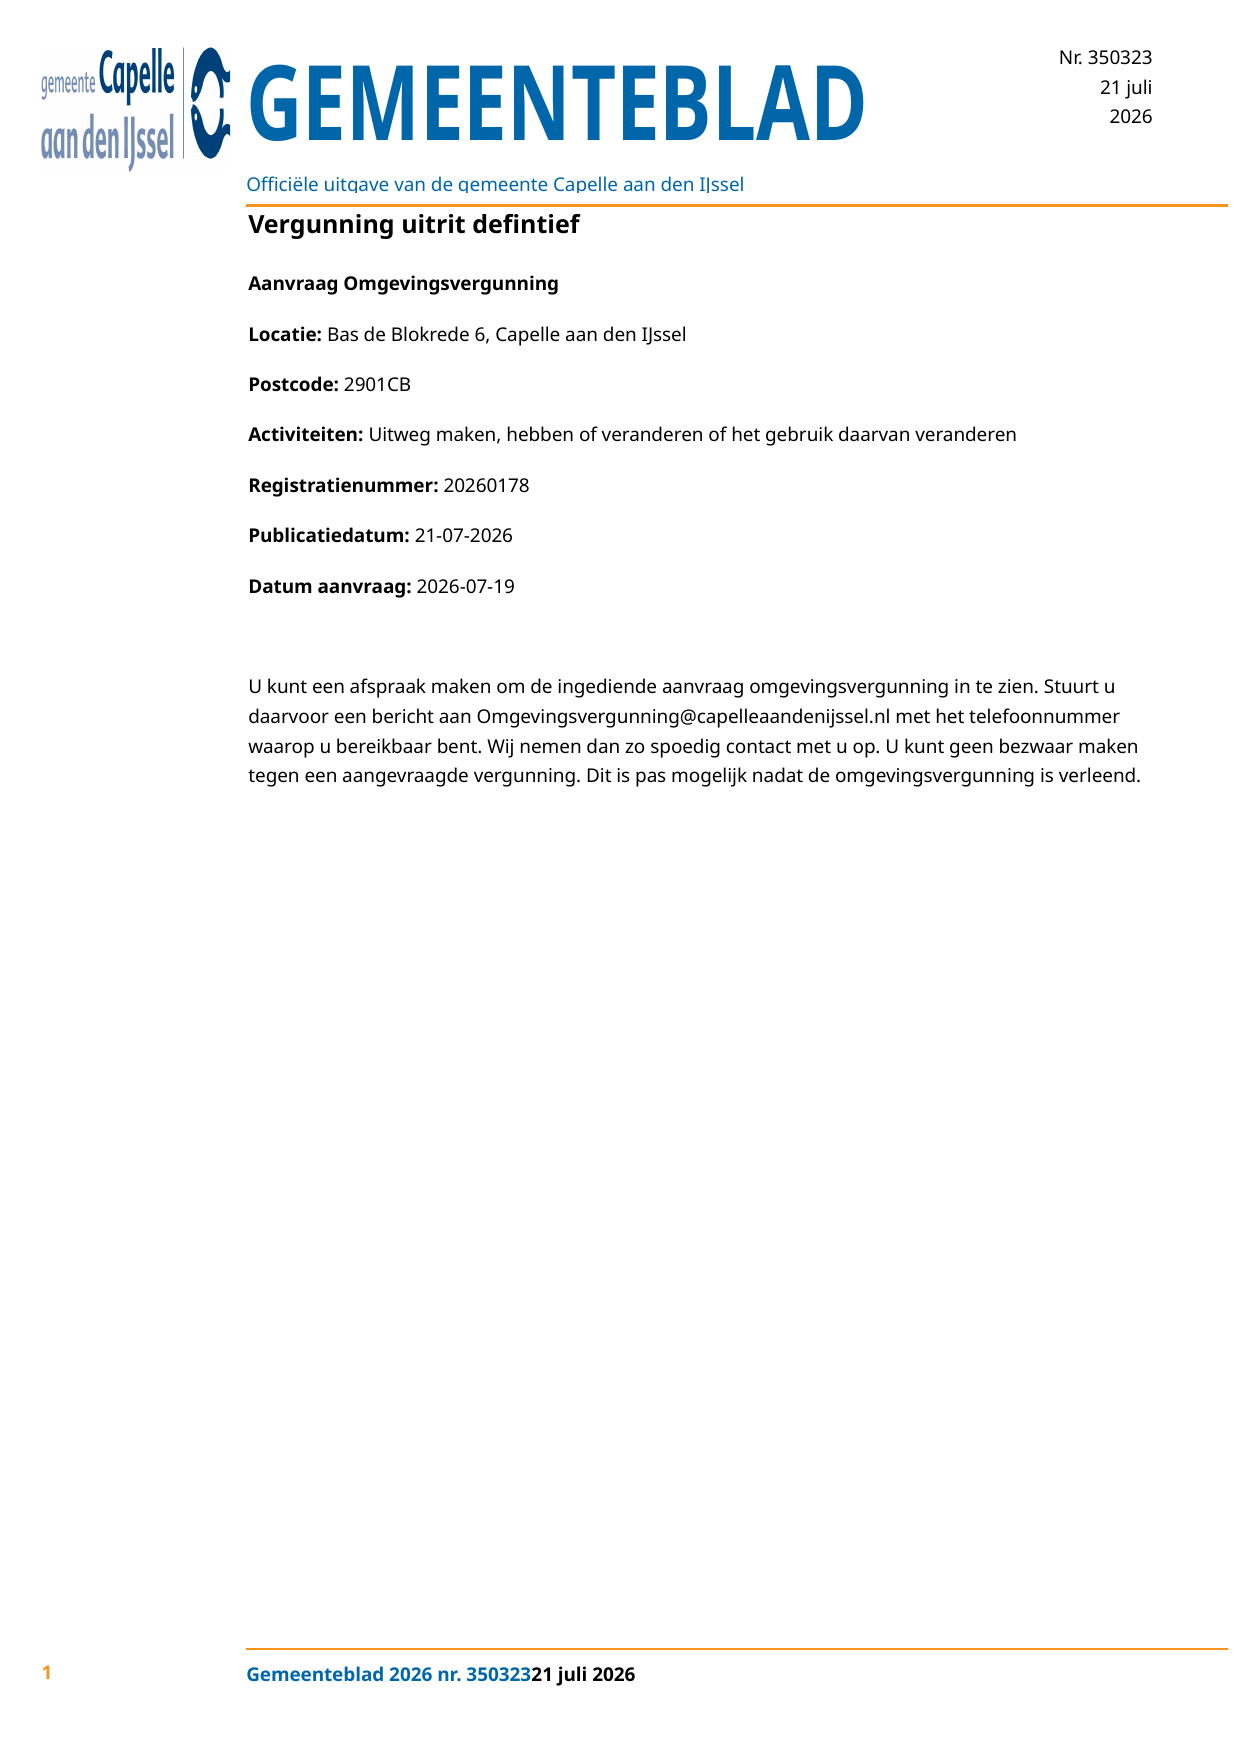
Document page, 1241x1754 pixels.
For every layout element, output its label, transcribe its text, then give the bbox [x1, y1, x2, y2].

text U kunt een afspraak maken om de ingediende aanvraag omgevingsvergunning in te zien. Stuurt u daarvoor een bericht aan Omgevingsvergunning@capelleaandenijssel.nl met het telefoonnummer waarop u bereikbaar bent. Wij nemen dan zo spoedig contact met u op. U kunt geen bezwaar maken tegen een aangevraagde vergunning. Dit is pas mogelijk nadat de omgevingsvergunning is verleend. [248, 674, 1152, 788]
text Locatie: Bas de Blokrede 6, Capelle aan den IJssel [248, 321, 1152, 346]
picture [41, 47, 231, 172]
text Aanvraag Omgevingsvergunning [248, 270, 1152, 296]
text Activiteiten: Uitweg maken, hebben of veranderen of het gebruik daarvan veranderen [248, 422, 1152, 447]
text Vergunning uitrit defintief [248, 207, 1152, 241]
text Registratienummer: 20260178 [248, 472, 1152, 498]
text Publicatiedatum: 21-07-2026 [248, 522, 1152, 548]
text Postcode: 2901CB [248, 371, 1152, 397]
text Datum aanvraag: 2026-07-19 [248, 573, 1152, 598]
